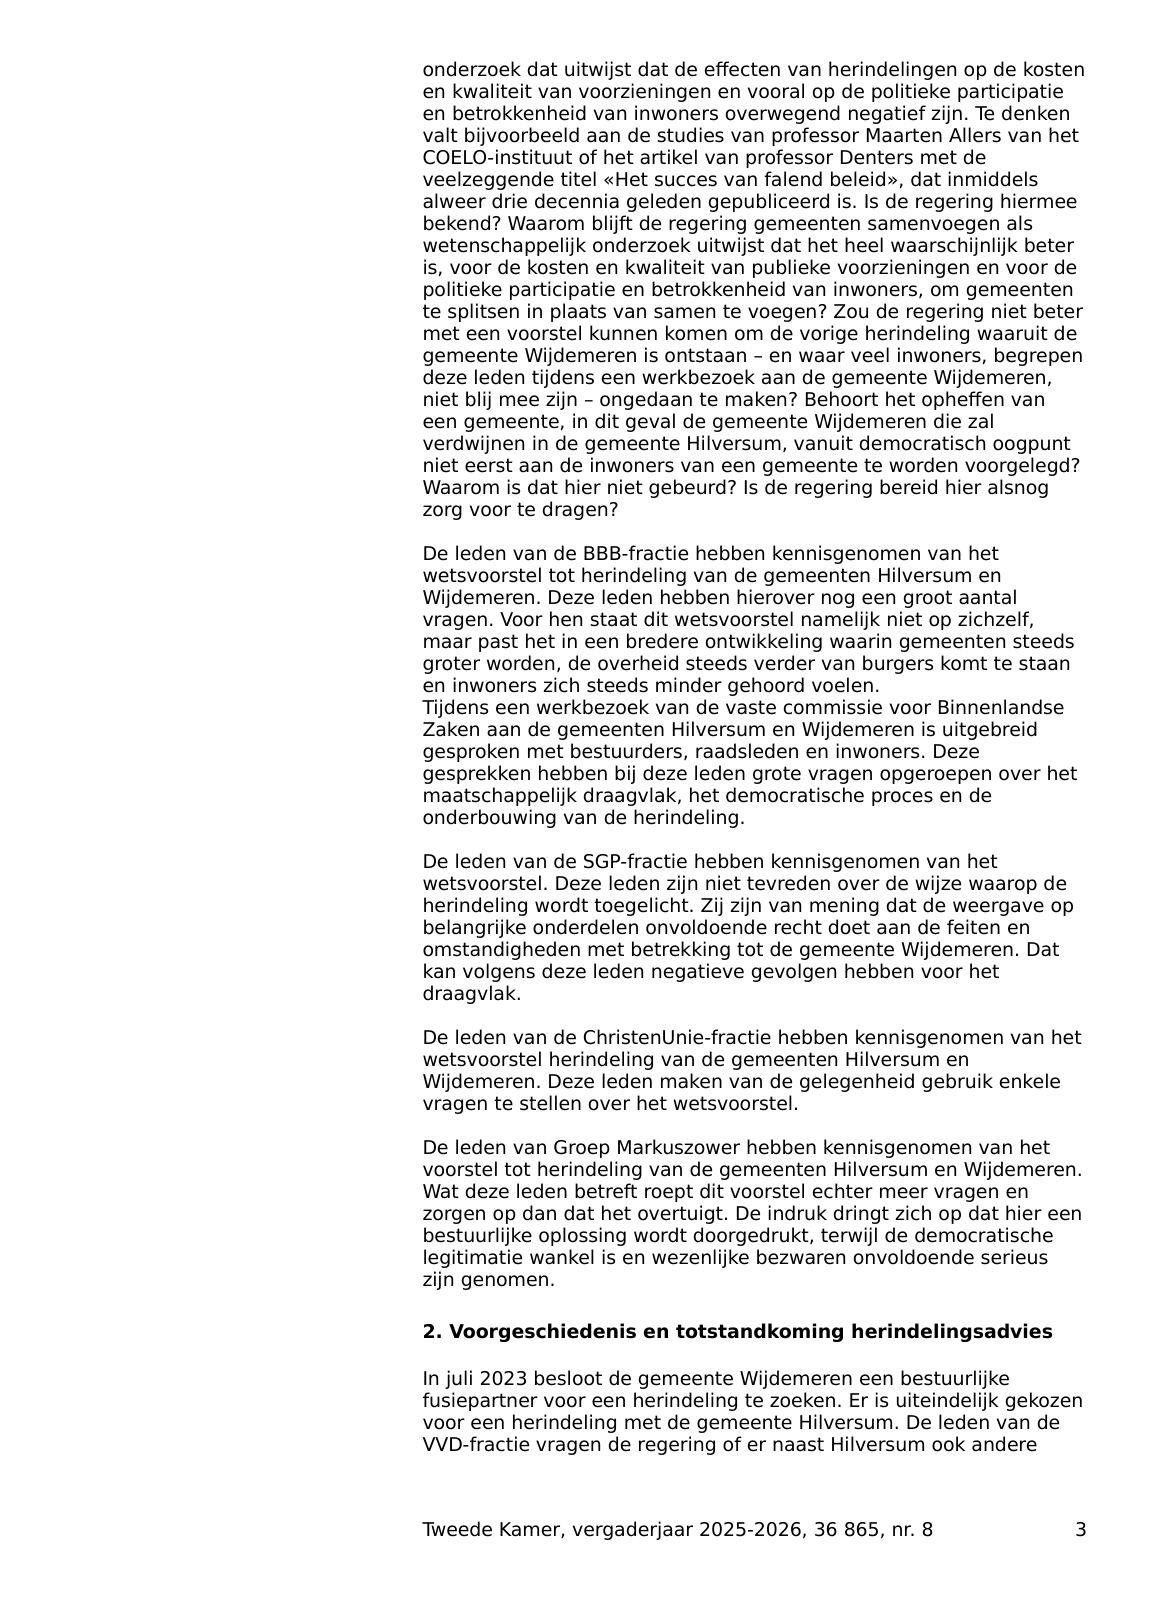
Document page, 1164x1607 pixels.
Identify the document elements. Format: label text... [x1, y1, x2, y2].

text De leden van Groep Markuszower hebben kennisgenomen van het voorstel tot herindeling van de gemeenten Hilversum en Wijdemeren. Wat deze leden betreft roept dit voorstel echter meer vragen en zorgen op dan dat het overtuigt. De indruk dringt zich op dat hier een bestuurlijke oplossing wordt doorgedrukt, terwijl de democratische legitimatie wankel is en wezenlijke bezwaren onvoldoende serieus zijn genomen. [422, 1137, 1087, 1291]
text onderzoek dat uitwijst dat de effecten van herindelingen op de kosten en kwaliteit van voorzieningen en vooral op de politieke participatie en betrokkenheid van inwoners overwegend negatief zijn. Te denken valt bijvoorbeeld aan de studies van professor Maarten Allers van het COELO-instituut of het artikel van professor Denters met de veelzeggende titel «Het succes van falend beleid», dat inmiddels alweer drie decennia geleden gepubliceerd is. Is de regering hiermee bekend? Waarom blijft de regering gemeenten samenvoegen als wetenschappelijk onderzoek uitwijst dat het heel waarschijnlijk beter is, voor de kosten en kwaliteit van publieke voorzieningen en voor de politieke participatie en betrokkenheid van inwoners, om gemeenten te splitsen in plaats van samen te voegen? Zou de regering niet beter met een voorstel kunnen komen om de vorige herindeling waaruit de gemeente Wijdemeren is ontstaan – en waar veel inwoners, begrepen deze leden tijdens een werkbezoek aan de gemeente Wijdemeren, niet blij mee zijn – ongedaan te maken? Behoort het opheffen van een gemeente, in dit geval de gemeente Wijdemeren die zal verdwijnen in de gemeente Hilversum, vanuit democratisch oogpunt niet eerst aan de inwoners van een gemeente te worden voorgelegd? Waarom is dat hier niet gebeurd? Is de regering bereid hier alsnog zorg voor te dragen? [422, 59, 1087, 521]
text De leden van de ChristenUnie-fractie hebben kennisgenomen van het wetsvoorstel herindeling van de gemeenten Hilversum en Wijdemeren. Deze leden maken van de gelegenheid gebruik enkele vragen te stellen over het wetsvoorstel. [422, 1027, 1087, 1115]
text In juli 2023 besloot de gemeente Wijdemeren een bestuurlijke fusiepartner voor een herindeling te zoeken. Er is uiteindelijk gekozen voor een herindeling met de gemeente Hilversum. De leden van de VVD-fractie vragen de regering of er naast Hilversum ook andere [422, 1368, 1087, 1456]
text De leden van de BBB-fractie hebben kennisgenomen van het wetsvoorstel tot herindeling van de gemeenten Hilversum en Wijdemeren. Deze leden hebben hierover nog een groot aantal vragen. Voor hen staat dit wetsvoorstel namelijk niet op zichzelf, maar past het in een bredere ontwikkeling waarin gemeenten steeds groter worden, de overheid steeds verder van burgers komt te staan en inwoners zich steeds minder gehoord voelen. [422, 543, 1087, 697]
text Tijdens een werkbezoek van de vaste commissie voor Binnenlandse Zaken aan de gemeenten Hilversum en Wijdemeren is uitgebreid gesproken met bestuurders, raadsleden en inwoners. Deze gesprekken hebben bij deze leden grote vragen opgeroepen over het maatschappelijk draagvlak, het democratische proces en de onderbouwing van de herindeling. [422, 697, 1087, 828]
text De leden van de SGP-fractie hebben kennisgenomen van het wetsvoorstel. Deze leden zijn niet tevreden over de wijze waarop de herindeling wordt toegelicht. Zij zijn van mening dat de weergave op belangrijke onderdelen onvoldoende recht doet aan de feiten en omstandigheden met betrekking tot de gemeente Wijdemeren. Dat kan volgens deze leden negatieve gevolgen hebben voor het draagvlak. [422, 851, 1087, 1004]
subtitle 2. Voorgeschiedenis en totstandkoming herindelingsadvies [422, 1321, 1087, 1343]
